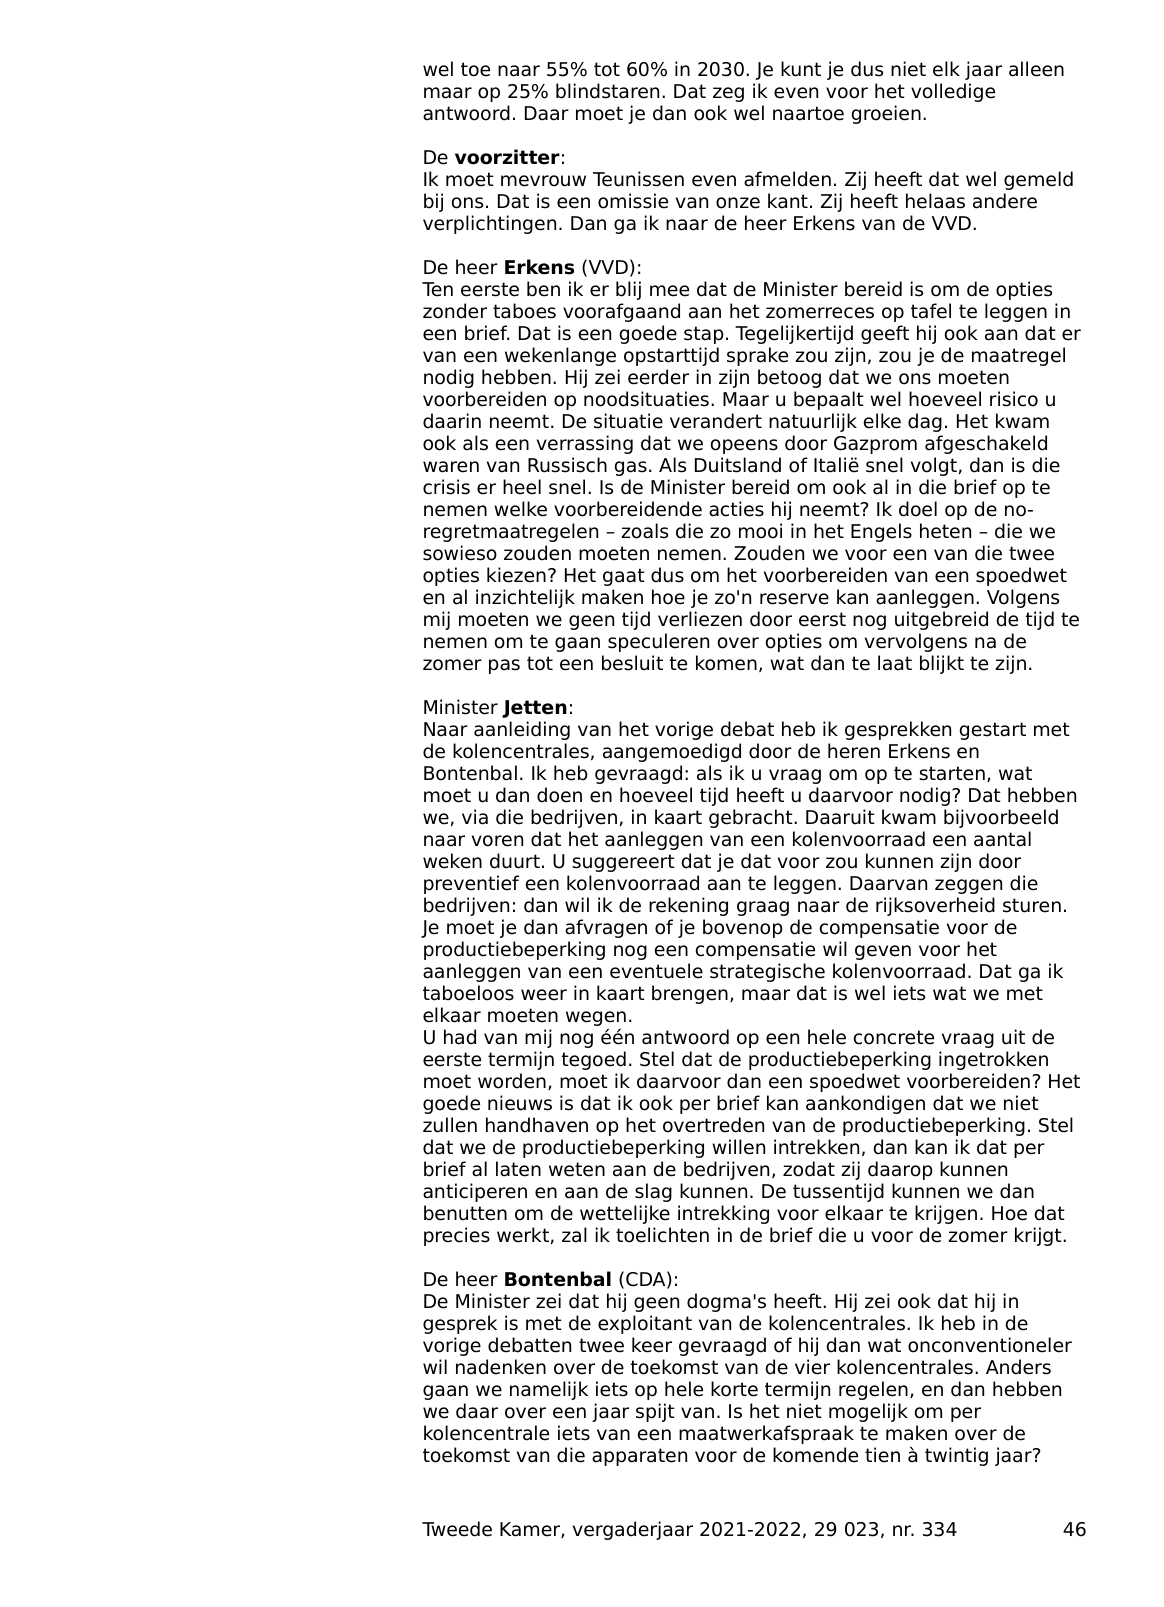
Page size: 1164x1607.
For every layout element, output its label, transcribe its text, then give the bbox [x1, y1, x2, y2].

text U had van mij nog één antwoord op een hele concrete vraag uit de eerste termijn tegoed. Stel dat de productiebeperking ingetrokken moet worden, moet ik daarvoor dan een spoedwet voorbereiden? Het goede nieuws is dat ik ook per brief kan aankondigen dat we niet zullen handhaven op het overtreden van de productiebeperking. Stel dat we de productiebeperking willen intrekken, dan kan ik dat per brief al laten weten aan de bedrijven, zodat zij daarop kunnen anticiperen en aan de slag kunnen. De tussentijd kunnen we dan benutten om de wettelijke intrekking voor elkaar te krijgen. Hoe dat precies werkt, zal ik toelichten in de brief die u voor de zomer krijgt. [422, 1027, 1087, 1247]
text De voorzitter: [422, 147, 1087, 169]
text Ten eerste ben ik er blij mee dat de Minister bereid is om de opties zonder taboes voorafgaand aan het zomerreces op tafel te leggen in een brief. Dat is een goede stap. Tegelijkertijd geeft hij ook aan dat er van een wekenlange opstarttijd sprake zou zijn, zou je de maatregel nodig hebben. Hij zei eerder in zijn betoog dat we ons moeten voorbereiden op noodsituaties. Maar u bepaalt wel hoeveel risico u daarin neemt. De situatie verandert natuurlijk elke dag. Het kwam ook als een verrassing dat we opeens door Gazprom afgeschakeld waren van Russisch gas. Als Duitsland of Italië snel volgt, dan is die crisis er heel snel. Is de Minister bereid om ook al in die brief op te nemen welke voorbereidende acties hij neemt? Ik doel op de no-regretmaatregelen – zoals die zo mooi in het Engels heten – die we sowieso zouden moeten nemen. Zouden we voor een van die twee opties kiezen? Het gaat dus om het voorbereiden van een spoedwet en al inzichtelijk maken hoe je zo'n reserve kan aanleggen. Volgens mij moeten we geen tijd verliezen door eerst nog uitgebreid de tijd te nemen om te gaan speculeren over opties om vervolgens na de zomer pas tot een besluit te komen, wat dan te laat blijkt te zijn. [422, 279, 1087, 675]
text Minister Jetten: [422, 697, 1087, 719]
text De heer Erkens (VVD): [422, 257, 1087, 279]
text Ik moet mevrouw Teunissen even afmelden. Zij heeft dat wel gemeld bij ons. Dat is een omissie van onze kant. Zij heeft helaas andere verplichtingen. Dan ga ik naar de heer Erkens van de VVD. [422, 169, 1087, 235]
text De Minister zei dat hij geen dogma's heeft. Hij zei ook dat hij in gesprek is met de exploitant van de kolencentrales. Ik heb in de vorige debatten twee keer gevraagd of hij dan wat onconventioneler wil nadenken over de toekomst van de vier kolencentrales. Anders gaan we namelijk iets op hele korte termijn regelen, en dan hebben we daar over een jaar spijt van. Is het niet mogelijk om per kolencentrale iets van een maatwerkafspraak te maken over de toekomst van die apparaten voor de komende tien à twintig jaar? [422, 1291, 1087, 1467]
text wel toe naar 55% tot 60% in 2030. Je kunt je dus niet elk jaar alleen maar op 25% blindstaren. Dat zeg ik even voor het volledige antwoord. Daar moet je dan ook wel naartoe groeien. [422, 59, 1087, 125]
text De heer Bontenbal (CDA): [422, 1269, 1087, 1291]
text Naar aanleiding van het vorige debat heb ik gesprekken gestart met de kolencentrales, aangemoedigd door de heren Erkens en Bontenbal. Ik heb gevraagd: als ik u vraag om op te starten, wat moet u dan doen en hoeveel tijd heeft u daarvoor nodig? Dat hebben we, via die bedrijven, in kaart gebracht. Daaruit kwam bijvoorbeeld naar voren dat het aanleggen van een kolenvoorraad een aantal weken duurt. U suggereert dat je dat voor zou kunnen zijn door preventief een kolenvoorraad aan te leggen. Daarvan zeggen die bedrijven: dan wil ik de rekening graag naar de rijksoverheid sturen. Je moet je dan afvragen of je bovenop de compensatie voor de productiebeperking nog een compensatie wil geven voor het aanleggen van een eventuele strategische kolenvoorraad. Dat ga ik taboeloos weer in kaart brengen, maar dat is wel iets wat we met elkaar moeten wegen. [422, 719, 1087, 1027]
